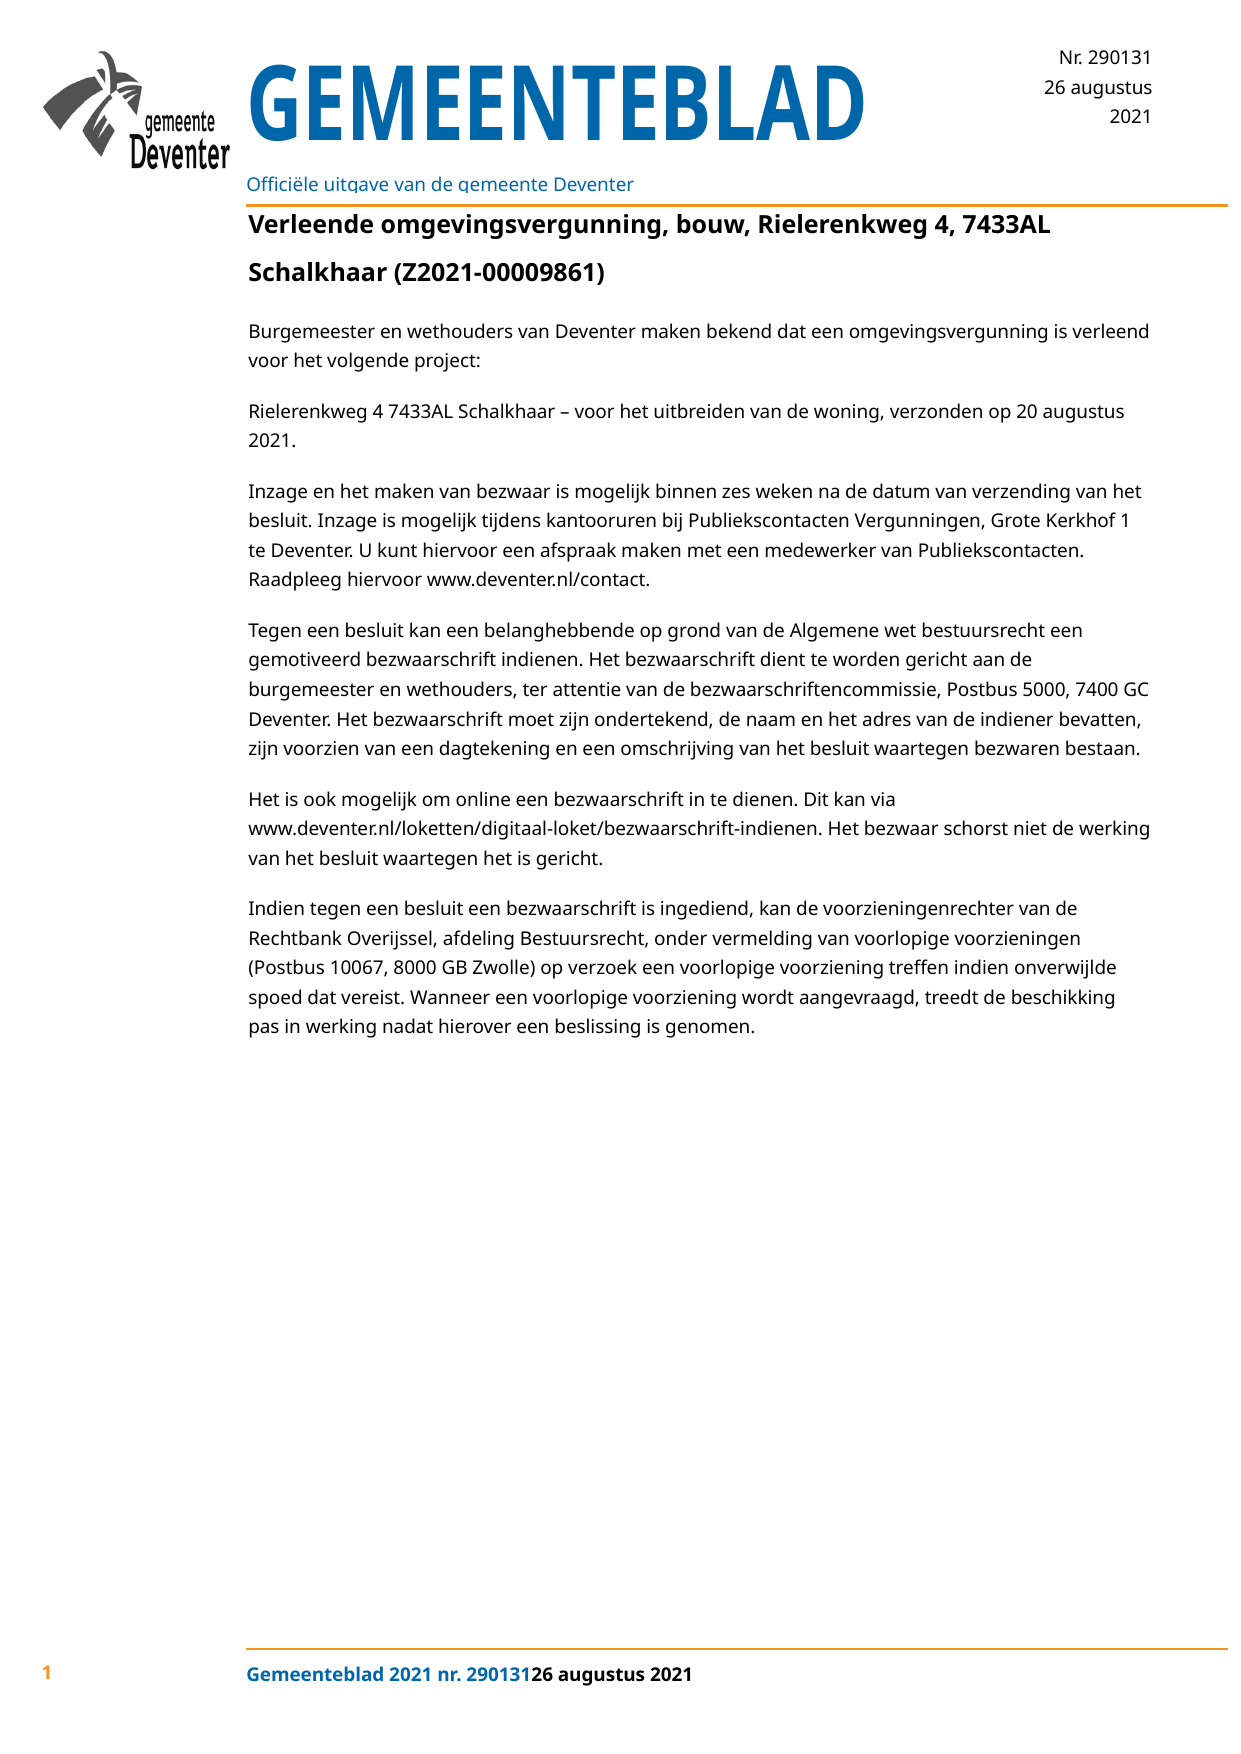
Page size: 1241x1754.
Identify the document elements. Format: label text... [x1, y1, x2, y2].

text Rielerenkweg 4 7433AL Schalkhaar – voor het uitbreiden van de woning, verzonden op 20 augustus 2021. [248, 398, 1152, 453]
text Indien tegen een besluit een bezwaarschrift is ingediend, kan de voorzieningenrechter van de Rechtbank Overijssel, afdeling Bestuursrecht, onder vermelding van voorlopige voorzieningen (Postbus 10067, 8000 GB Zwolle) op verzoek een voorlopige voorziening treffen indien onverwijlde spoed dat vereist. Wanneer een voorlopige voorziening wordt aangevraagd, treedt de beschikking pas in werking nadat hierover een beslissing is genomen. [248, 895, 1152, 1039]
text Inzage en het maken van bezwaar is mogelijk binnen zes weken na de datum van verzending van het besluit. Inzage is mogelijk tijdens kantooruren bij Publiekscontacten Vergunningen, Grote Kerkhof 1 te Deventer. U kunt hiervoor een afspraak maken met een medewerker van Publiekscontacten. Raadpleeg hiervoor www.deventer.nl/contact. [248, 478, 1152, 592]
text Het is ook mogelijk om online een bezwaarschrift in te dienen. Dit kan via www.deventer.nl/loketten/digitaal-loket/bezwaarschrift-indienen. Het bezwaar schorst niet de werking van het besluit waartegen het is gericht. [248, 786, 1152, 871]
picture [41, 47, 231, 172]
text Burgemeester en wethouders van Deventer maken bekend dat een omgevingsvergunning is verleend voor het volgende project: [248, 318, 1152, 373]
text Tegen een besluit kan een belanghebbende op grond van de Algemene wet bestuursrecht een gemotiveerd bezwaarschrift indienen. Het bezwaarschrift dient te worden gericht aan de burgemeester en wethouders, ter attentie van de bezwaarschriftencommissie, Postbus 5000, 7400 GC Deventer. Het bezwaarschrift moet zijn ondertekend, de naam en het adres van de indiener bevatten, zijn voorzien van een dagtekening en een omschrijving van het besluit waartegen bezwaren bestaan. [248, 617, 1152, 761]
text Verleende omgevingsvergunning, bouw, Rielerenkweg 4, 7433AL Schalkhaar (Z2021-00009861) [248, 207, 1152, 288]
